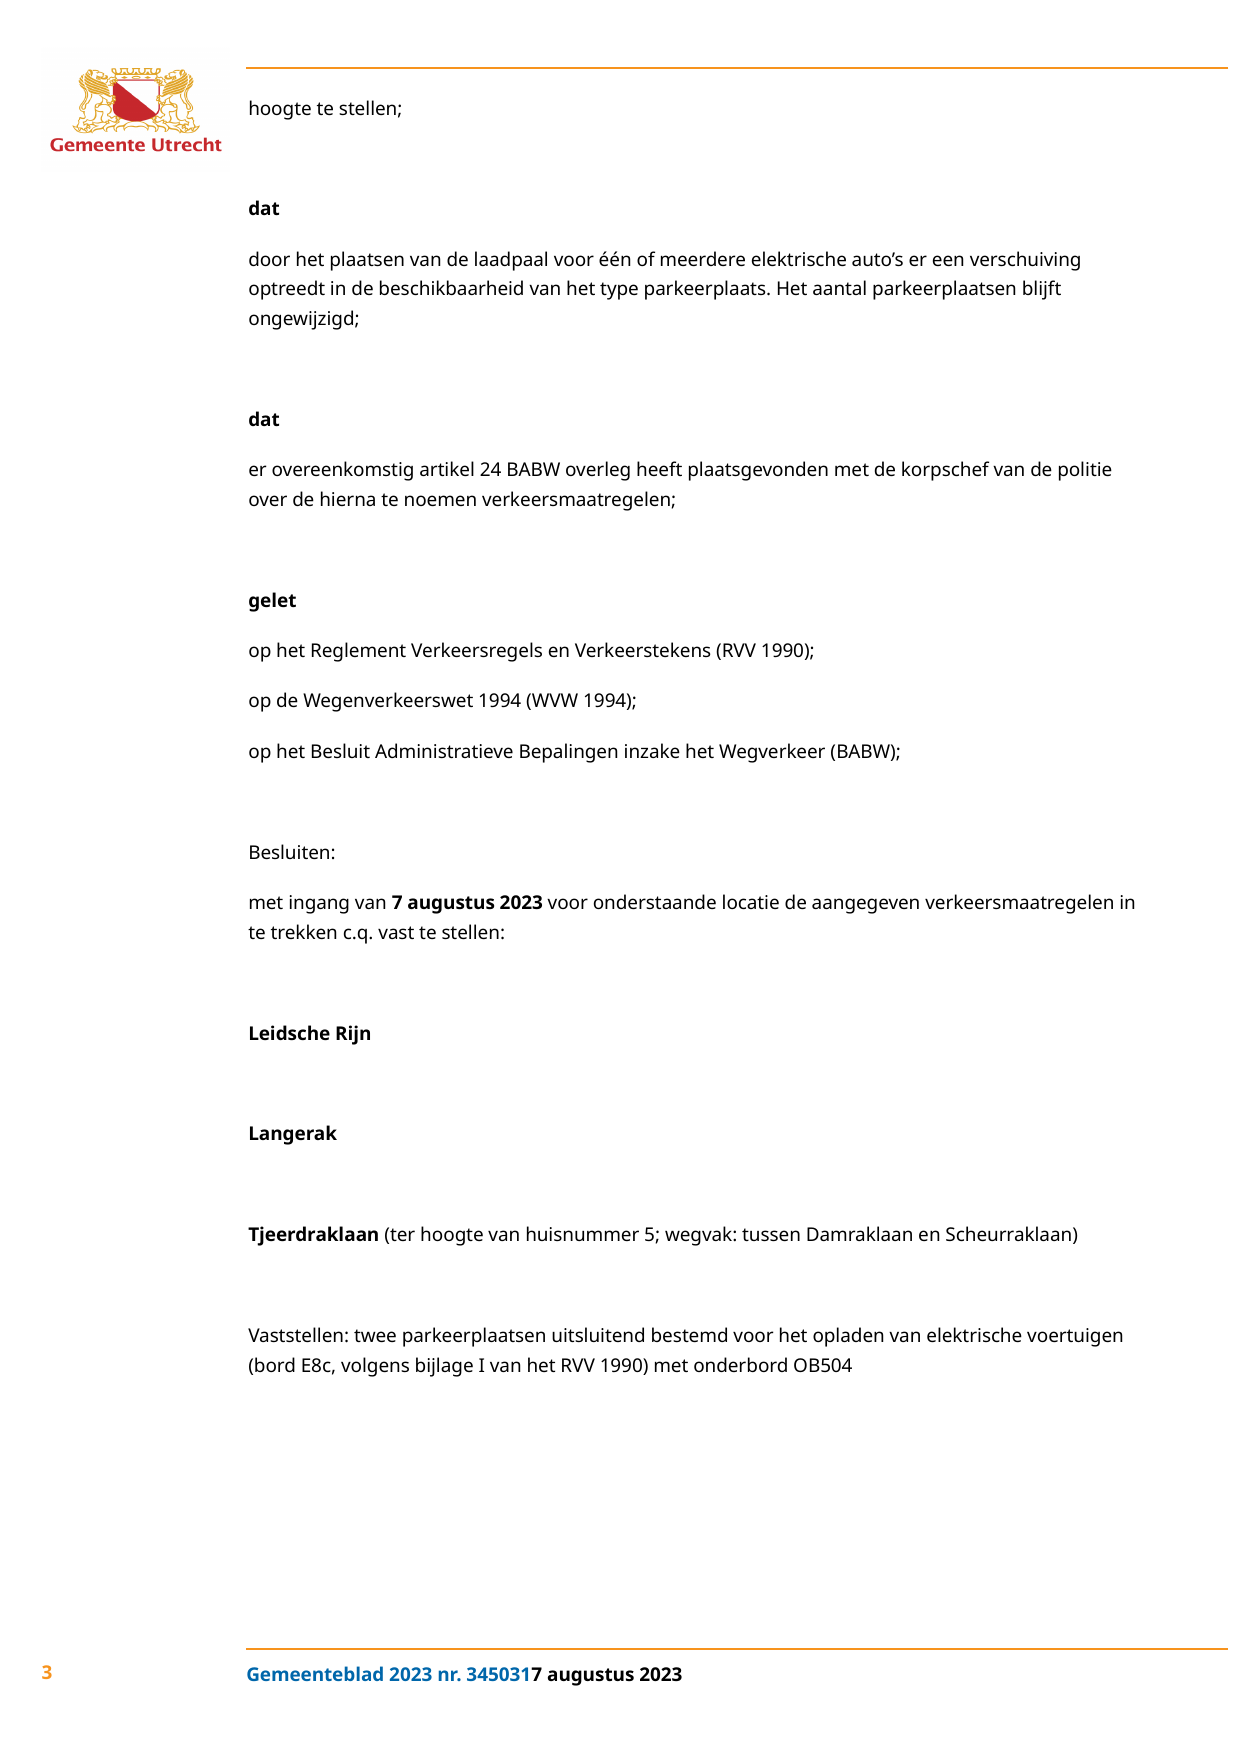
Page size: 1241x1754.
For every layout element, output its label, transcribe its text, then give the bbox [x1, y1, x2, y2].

text Leidsche Rijn [248, 1020, 1152, 1046]
text dat [248, 406, 1152, 432]
text er overeenkomstig artikel 24 BABW overleg heeft plaatsgevonden met de korpschef van de politie over de hierna te noemen verkeersmaatregelen; [248, 456, 1152, 512]
text met ingang van 7 augustus 2023 voor onderstaande locatie de aangegeven verkeersmaatregelen in te trekken c.q. vast te stellen: [248, 889, 1152, 945]
text op het Reglement Verkeersregels en Verkeerstekens (RVV 1990); [248, 637, 1152, 663]
text Besluiten: [248, 839, 1152, 865]
picture [41, 47, 231, 172]
text op het Besluit Administratieve Bepalingen inzake het Wegverkeer (BABW); [248, 738, 1152, 764]
text hoogte te stellen; [248, 95, 1152, 121]
text dat [248, 196, 1152, 221]
text door het plaatsen van de laadpaal voor één of meerdere elektrische auto’s er een verschuiving optreedt in de beschikbaarheid van het type parkeerplaats. Het aantal parkeerplaatsen blijft ongewijzigd; [248, 246, 1152, 331]
text op de Wegenverkeerswet 1994 (WVW 1994); [248, 688, 1152, 713]
text Langerak [248, 1121, 1152, 1146]
text Tjeerdraklaan (ter hoogte van huisnummer 5; wegvak: tussen Damraklaan en Scheurraklaan) [248, 1221, 1152, 1247]
text Vaststellen: twee parkeerplaatsen uitsluitend bestemd voor het opladen van elektrische voertuigen (bord E8c, volgens bijlage I van het RVV 1990) met onderbord OB504 [248, 1322, 1152, 1378]
text gelet [248, 587, 1152, 613]
